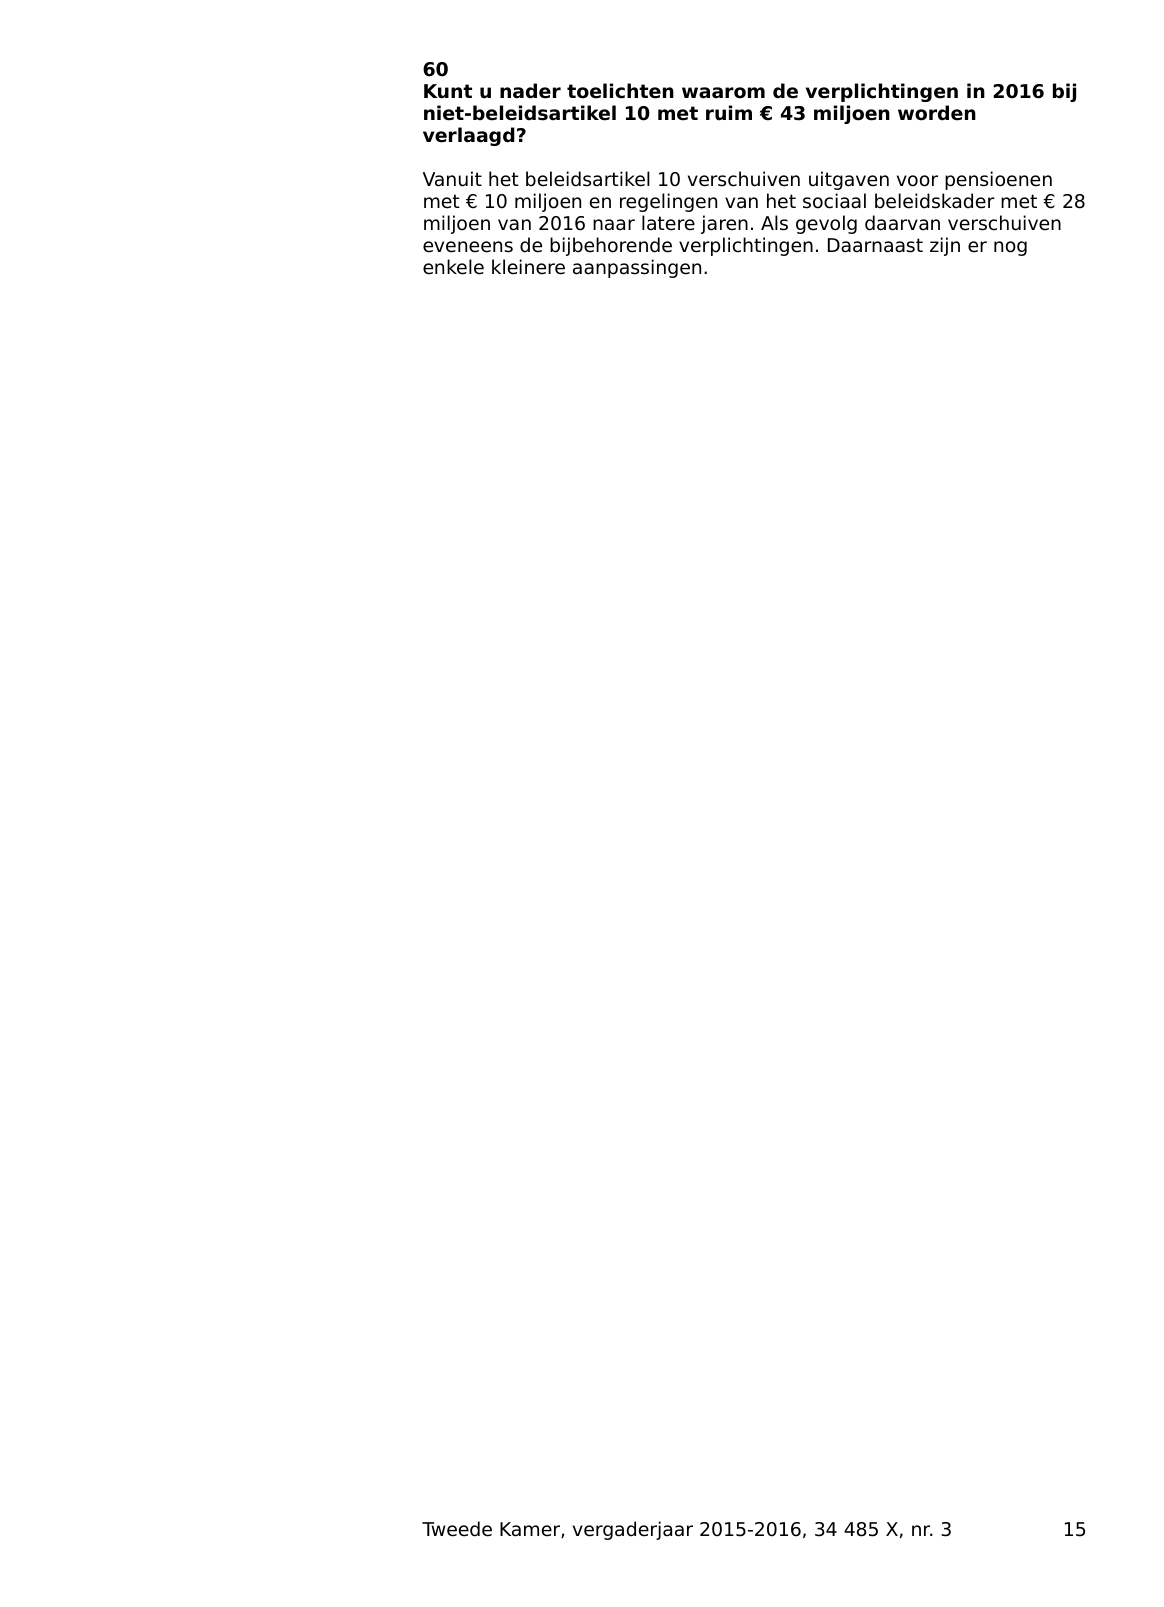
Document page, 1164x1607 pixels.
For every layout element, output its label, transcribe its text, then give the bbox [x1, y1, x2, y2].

text Kunt u nader toelichten waarom de verplichtingen in 2016 bij niet-beleidsartikel 10 met ruim € 43 miljoen worden verlaagd? [422, 81, 1087, 147]
text 60 [422, 59, 1087, 81]
text Vanuit het beleidsartikel 10 verschuiven uitgaven voor pensioenen met € 10 miljoen en regelingen van het sociaal beleidskader met € 28 miljoen van 2016 naar latere jaren. Als gevolg daarvan verschuiven eveneens de bijbehorende verplichtingen. Daarnaast zijn er nog enkele kleinere aanpassingen. [422, 169, 1087, 279]
